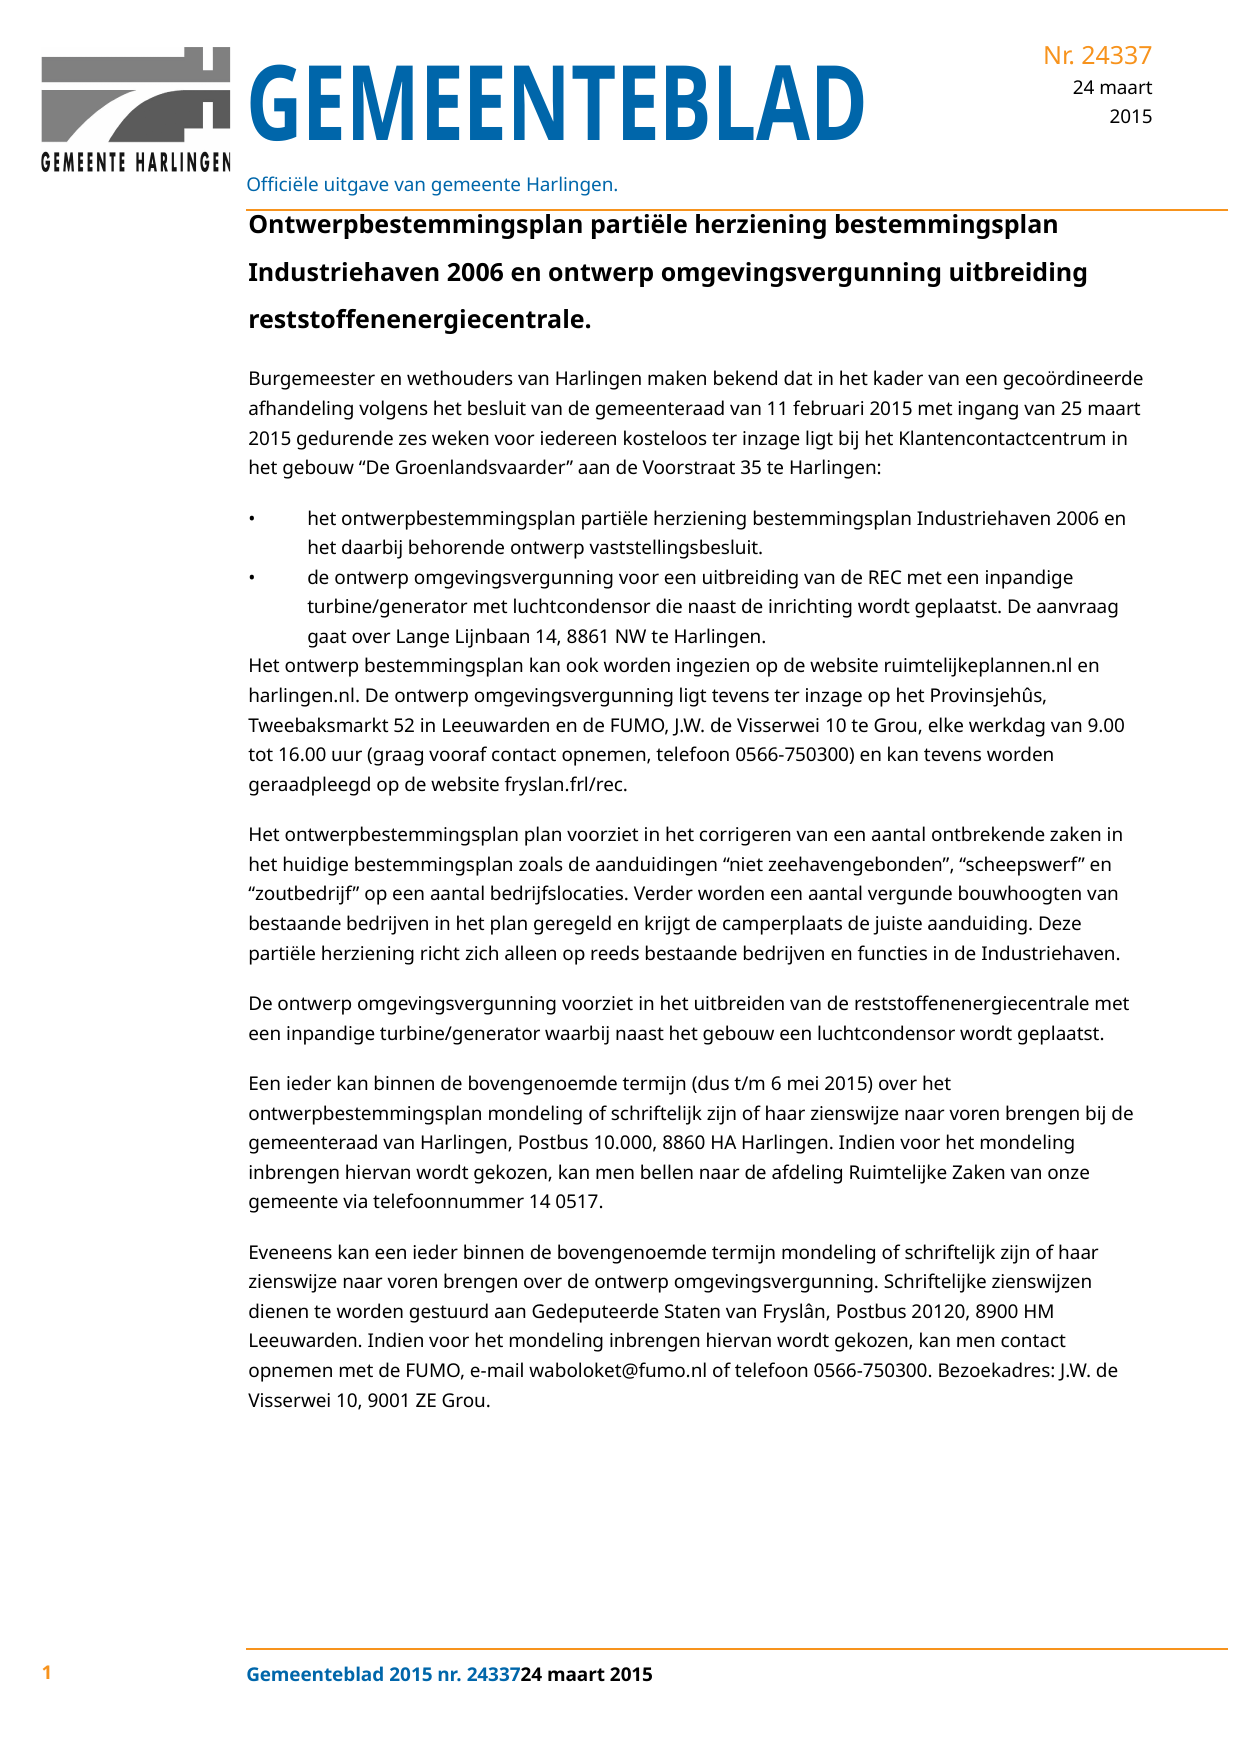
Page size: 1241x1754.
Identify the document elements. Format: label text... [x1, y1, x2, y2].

text Burgemeester en wethouders van Harlingen maken bekend dat in het kader van een gecoördineerde afhandeling volgens het besluit van de gemeenteraad van 11 februari 2015 met ingang van 25 maart 2015 gedurende zes weken voor iedereen kosteloos ter inzage ligt bij het Klantencontactcentrum in het gebouw “De Groenlandsvaarder” aan de Voorstraat 35 te Harlingen: [248, 366, 1152, 480]
text Het ontwerpbestemmingsplan plan voorziet in het corrigeren van een aantal ontbrekende zaken in het huidige bestemmingsplan zoals de aanduidingen “niet zeehavengebonden”, “scheepswerf” en “zoutbedrijf” op een aantal bedrijfslocaties. Verder worden een aantal vergunde bouwhoogten van bestaande bedrijven in het plan geregeld en krijgt de camperplaats de juiste aanduiding. Deze partiële herziening richt zich alleen op reeds bestaande bedrijven en functies in de Industriehaven. [248, 821, 1152, 965]
picture [41, 47, 231, 172]
text De ontwerp omgevingsvergunning voorziet in het uitbreiden van de reststoffenenergiecentrale met een inpandige turbine/generator waarbij naast het gebouw een luchtcondensor wordt geplaatst. [248, 990, 1152, 1045]
list het ontwerpbestemmingsplan partiële herziening bestemmingsplan Industriehaven 2006 en het daarbij behorende ontwerp vaststellingsbesluit. [248, 505, 1152, 560]
text Een ieder kan binnen de bovengenoemde termijn (dus t/m 6 mei 2015) over het ontwerpbestemmingsplan mondeling of schriftelijk zijn of haar zienswijze naar voren brengen bij de gemeenteraad van Harlingen, Postbus 10.000, 8860 HA Harlingen. Indien voor het mondeling inbrengen hiervan wordt gekozen, kan men bellen naar de afdeling Ruimtelijke Zaken van onze gemeente via telefoonnummer 14 0517. [248, 1070, 1152, 1214]
text Het ontwerp bestemmingsplan kan ook worden ingezien op de website ruimtelijkeplannen.nl en harlingen.nl. De ontwerp omgevingsvergunning ligt tevens ter inzage op het Provinsjehûs, Tweebaksmarkt 52 in Leeuwarden en de FUMO, J.W. de Visserwei 10 te Grou, elke werkdag van 9.00 tot 16.00 uur (graag vooraf contact opnemen, telefoon 0566-750300) en kan tevens worden geraadpleegd op de website fryslan.frl/rec. [248, 653, 1152, 797]
text Ontwerpbestemmingsplan partiële herziening bestemmingsplan Industriehaven 2006 en ontwerp omgevingsvergunning uitbreiding reststoffenenergiecentrale. [248, 211, 1152, 336]
list de ontwerp omgevingsvergunning voor een uitbreiding van de REC met een inpandige turbine/generator met luchtcondensor die naast de inrichting wordt geplaatst. De aanvraag gaat over Lange Lijnbaan 14, 8861 NW te Harlingen. [248, 564, 1152, 649]
text Eveneens kan een ieder binnen de bovengenoemde termijn mondeling of schriftelijk zijn of haar zienswijze naar voren brengen over de ontwerp omgevingsvergunning. Schriftelijke zienswijzen dienen te worden gestuurd aan Gedeputeerde Staten van Fryslân, Postbus 20120, 8900 HM Leeuwarden. Indien voor het mondeling inbrengen hiervan wordt gekozen, kan men contact opnemen met de FUMO, e-mail waboloket@fumo.nl of telefoon 0566-750300. Bezoekadres: J.W. de Visserwei 10, 9001 ZE Grou. [248, 1239, 1152, 1412]
